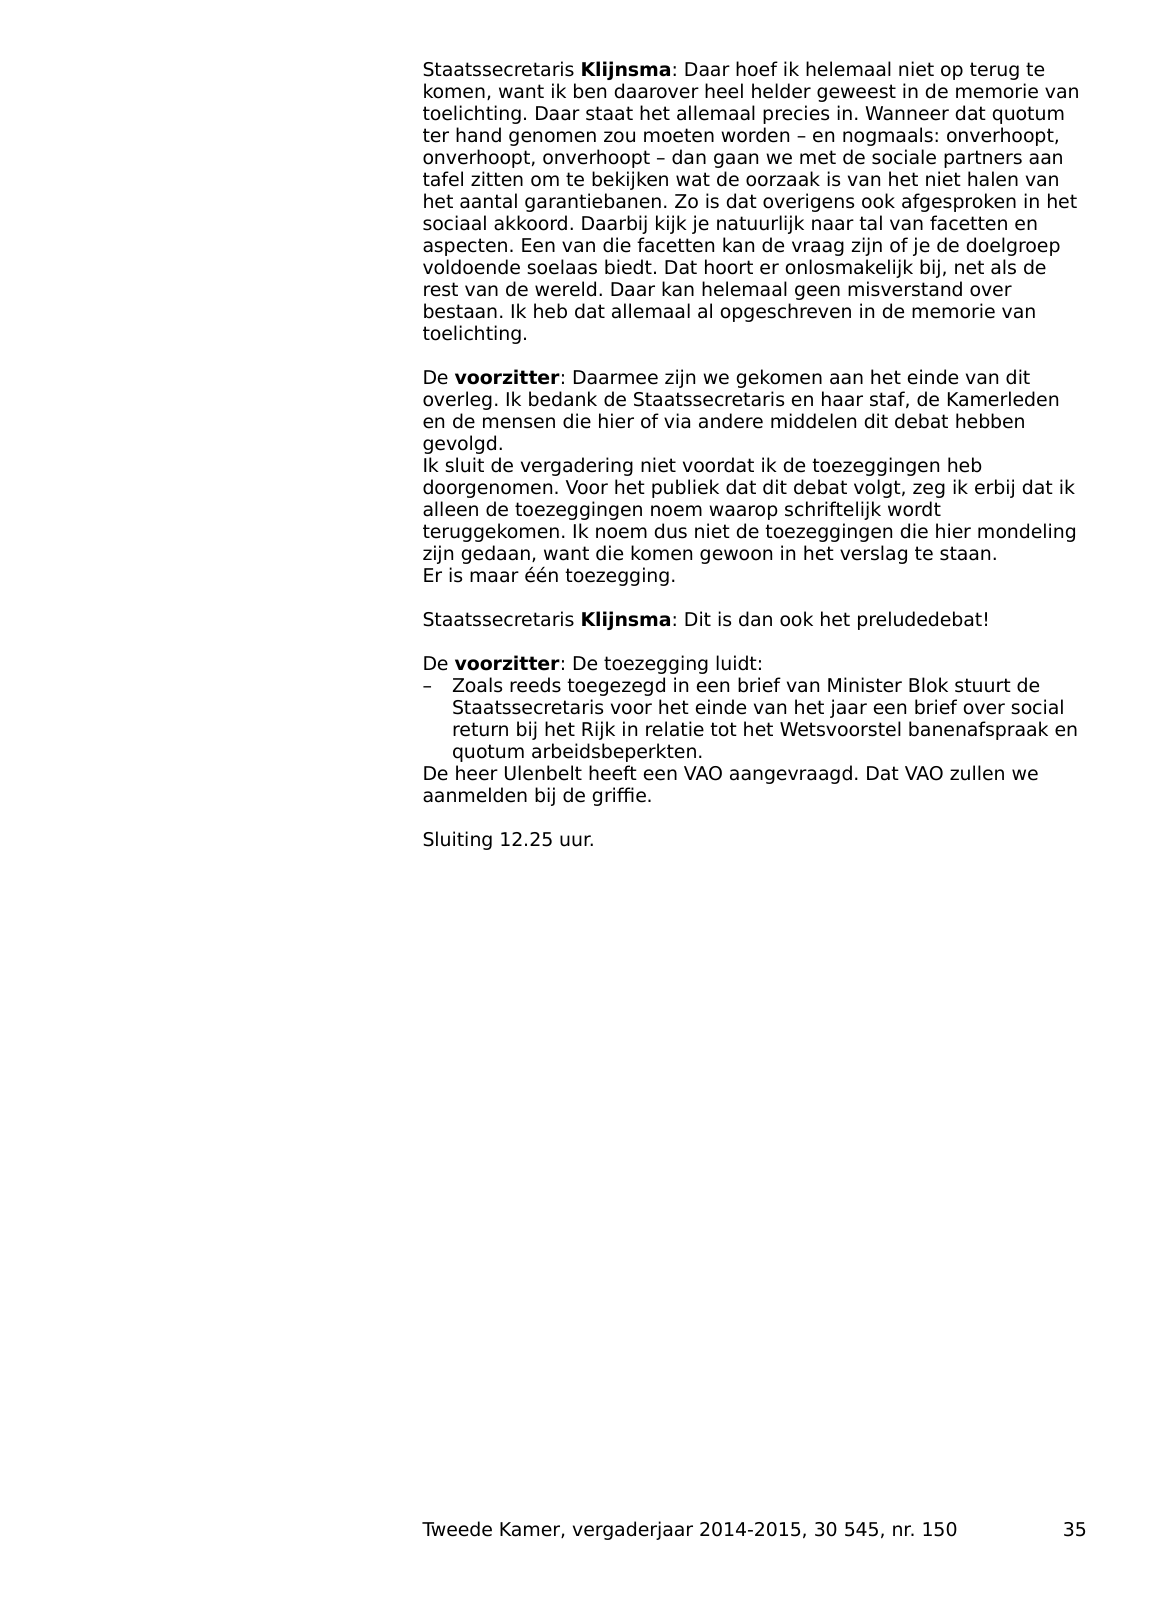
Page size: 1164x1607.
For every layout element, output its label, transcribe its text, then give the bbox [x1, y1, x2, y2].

text Er is maar één toezegging. [422, 565, 1087, 587]
text Sluiting 12.25 uur. [422, 829, 1087, 851]
text Staatssecretaris Klijnsma: Dit is dan ook het preludedebat! [422, 609, 1087, 631]
text Ik sluit de vergadering niet voordat ik de toezeggingen heb doorgenomen. Voor het publiek dat dit debat volgt, zeg ik erbij dat ik alleen de toezeggingen noem waarop schriftelijk wordt teruggekomen. Ik noem dus niet de toezeggingen die hier mondeling zijn gedaan, want die komen gewoon in het verslag te staan. [422, 455, 1087, 565]
text – Zoals reeds toegezegd in een brief van Minister Blok stuurt de Staatssecretaris voor het einde van het jaar een brief over social return bij het Rijk in relatie tot het Wetsvoorstel banenafspraak en quotum arbeidsbeperkten. [422, 675, 1087, 763]
text De heer Ulenbelt heeft een VAO aangevraagd. Dat VAO zullen we aanmelden bij de griffie. [422, 763, 1087, 807]
text Staatssecretaris Klijnsma: Daar hoef ik helemaal niet op terug te komen, want ik ben daarover heel helder geweest in de memorie van toelichting. Daar staat het allemaal precies in. Wanneer dat quotum ter hand genomen zou moeten worden – en nogmaals: onverhoopt, onverhoopt, onverhoopt – dan gaan we met de sociale partners aan tafel zitten om te bekijken wat de oorzaak is van het niet halen van het aantal garantiebanen. Zo is dat overigens ook afgesproken in het sociaal akkoord. Daarbij kijk je natuurlijk naar tal van facetten en aspecten. Een van die facetten kan de vraag zijn of je de doelgroep voldoende soelaas biedt. Dat hoort er onlosmakelijk bij, net als de rest van de wereld. Daar kan helemaal geen misverstand over bestaan. Ik heb dat allemaal al opgeschreven in de memorie van toelichting. [422, 59, 1087, 345]
text De voorzitter: De toezegging luidt: [422, 653, 1087, 675]
text De voorzitter: Daarmee zijn we gekomen aan het einde van dit overleg. Ik bedank de Staatssecretaris en haar staf, de Kamerleden en de mensen die hier of via andere middelen dit debat hebben gevolgd. [422, 367, 1087, 455]
